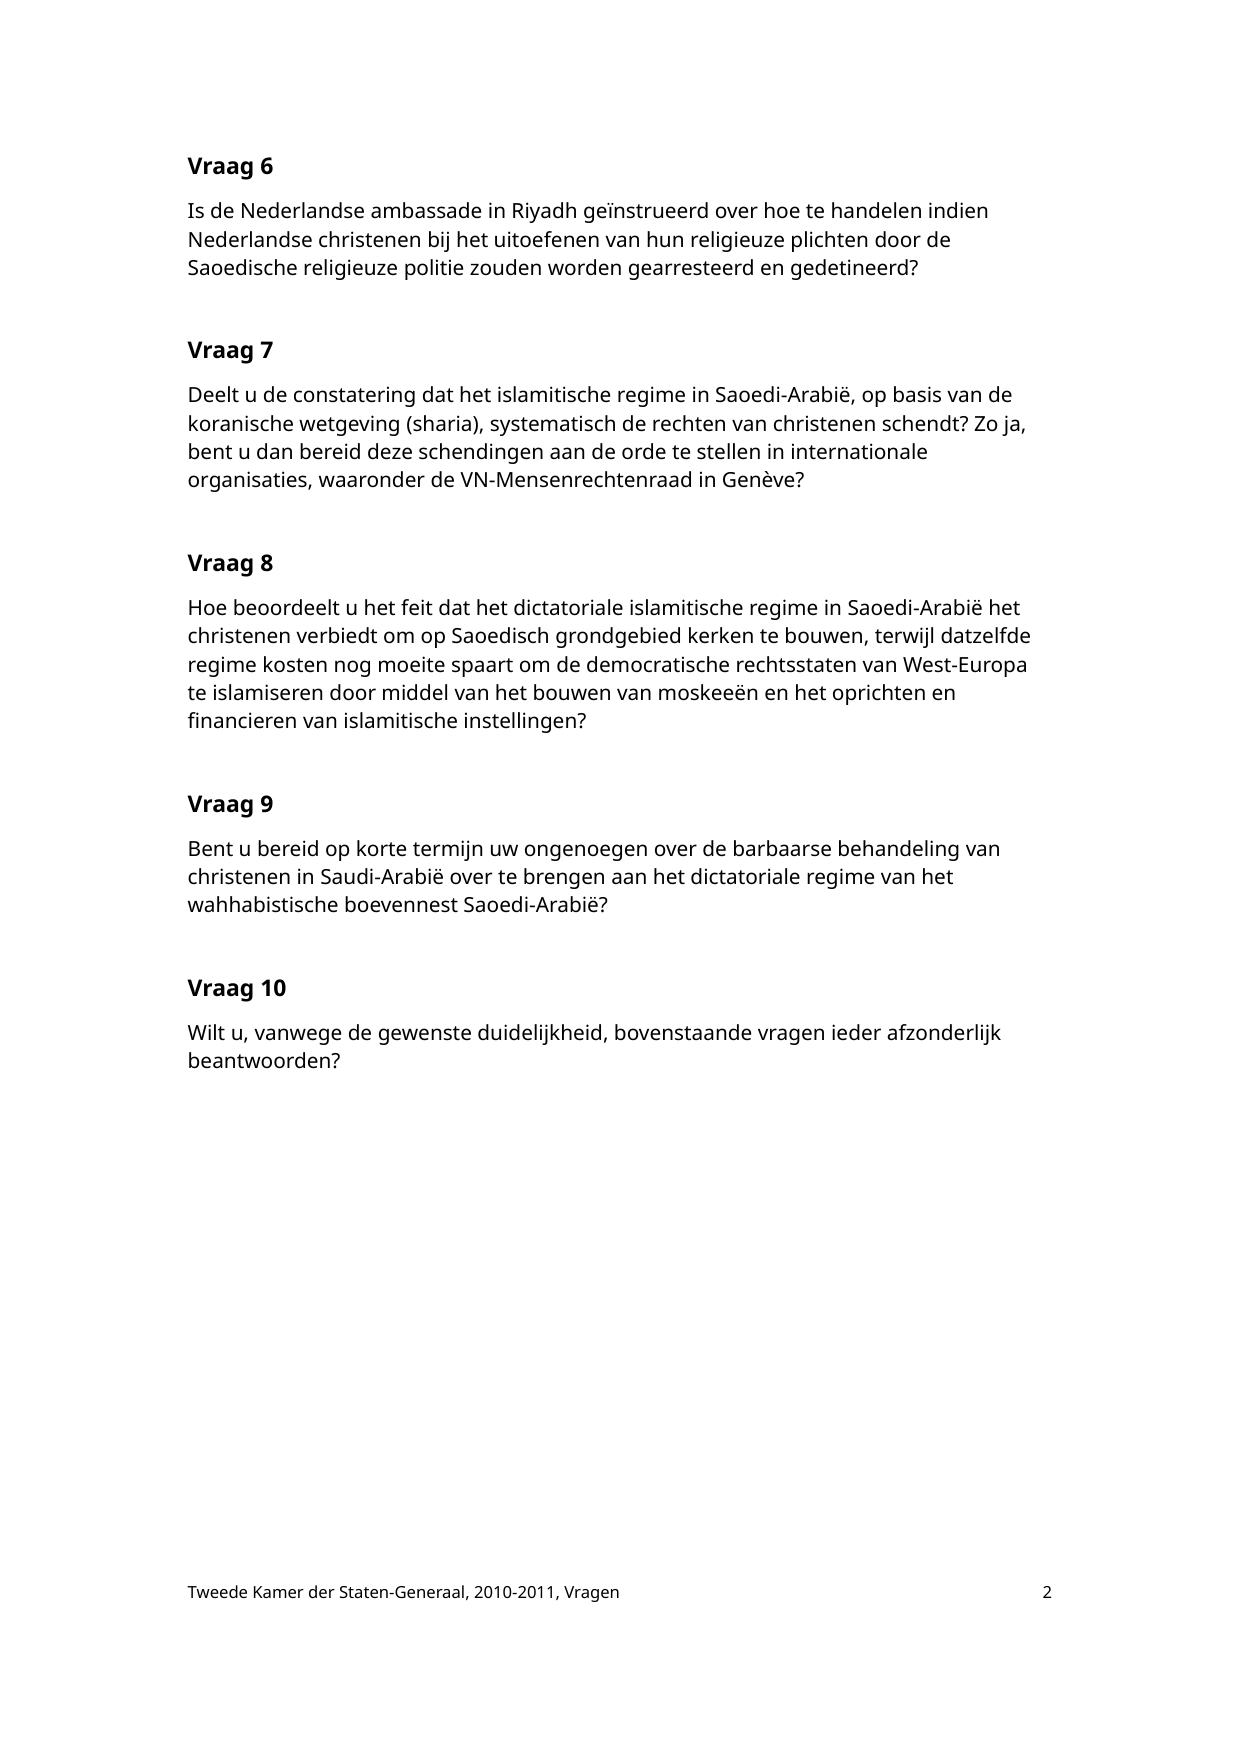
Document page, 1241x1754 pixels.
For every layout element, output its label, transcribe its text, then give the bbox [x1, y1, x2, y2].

subtitle Vraag 8 [187, 547, 1053, 578]
subtitle Vraag 6 [187, 150, 1053, 181]
subtitle Vraag 7 [187, 334, 1053, 365]
text Is de Nederlandse ambassade in Riyadh geïnstrueerd over hoe te handelen indien Nederlandse christenen bij het uitoefenen van hun religieuze plichten door de Saoedische religieuze politie zouden worden gearresteerd en gedetineerd? [187, 196, 1053, 282]
text Hoe beoordeelt u het feit dat het dictatoriale islamitische regime in Saoedi-Arabië het christenen verbiedt om op Saoedisch grondgebied kerken te bouwen, terwijl datzelfde regime kosten nog moeite spaart om de democratische rechtsstaten van West-Europa te islamiseren door middel van het bouwen van moskeeën en het oprichten en financieren van islamitische instellingen? [187, 593, 1053, 735]
text Deelt u de constatering dat het islamitische regime in Saoedi-Arabië, op basis van de koranische wetgeving (sharia), systematisch de rechten van christenen schendt? Zo ja, bent u dan bereid deze schendingen aan de orde te stellen in internationale organisaties, waaronder de VN-Mensenrechtenraad in Genève? [187, 380, 1053, 494]
text Bent u bereid op korte termijn uw ongenoegen over de barbaarse behandeling van christenen in Saudi-Arabië over te brengen aan het dictatoriale regime van het wahhabistische boevennest Saoedi-Arabië? [187, 834, 1053, 919]
subtitle Vraag 9 [187, 787, 1053, 819]
subtitle Vraag 10 [187, 972, 1053, 1003]
text Wilt u, vanwege de gewenste duidelijkheid, bovenstaande vragen ieder afzonderlijk beantwoorden? [187, 1018, 1053, 1075]
